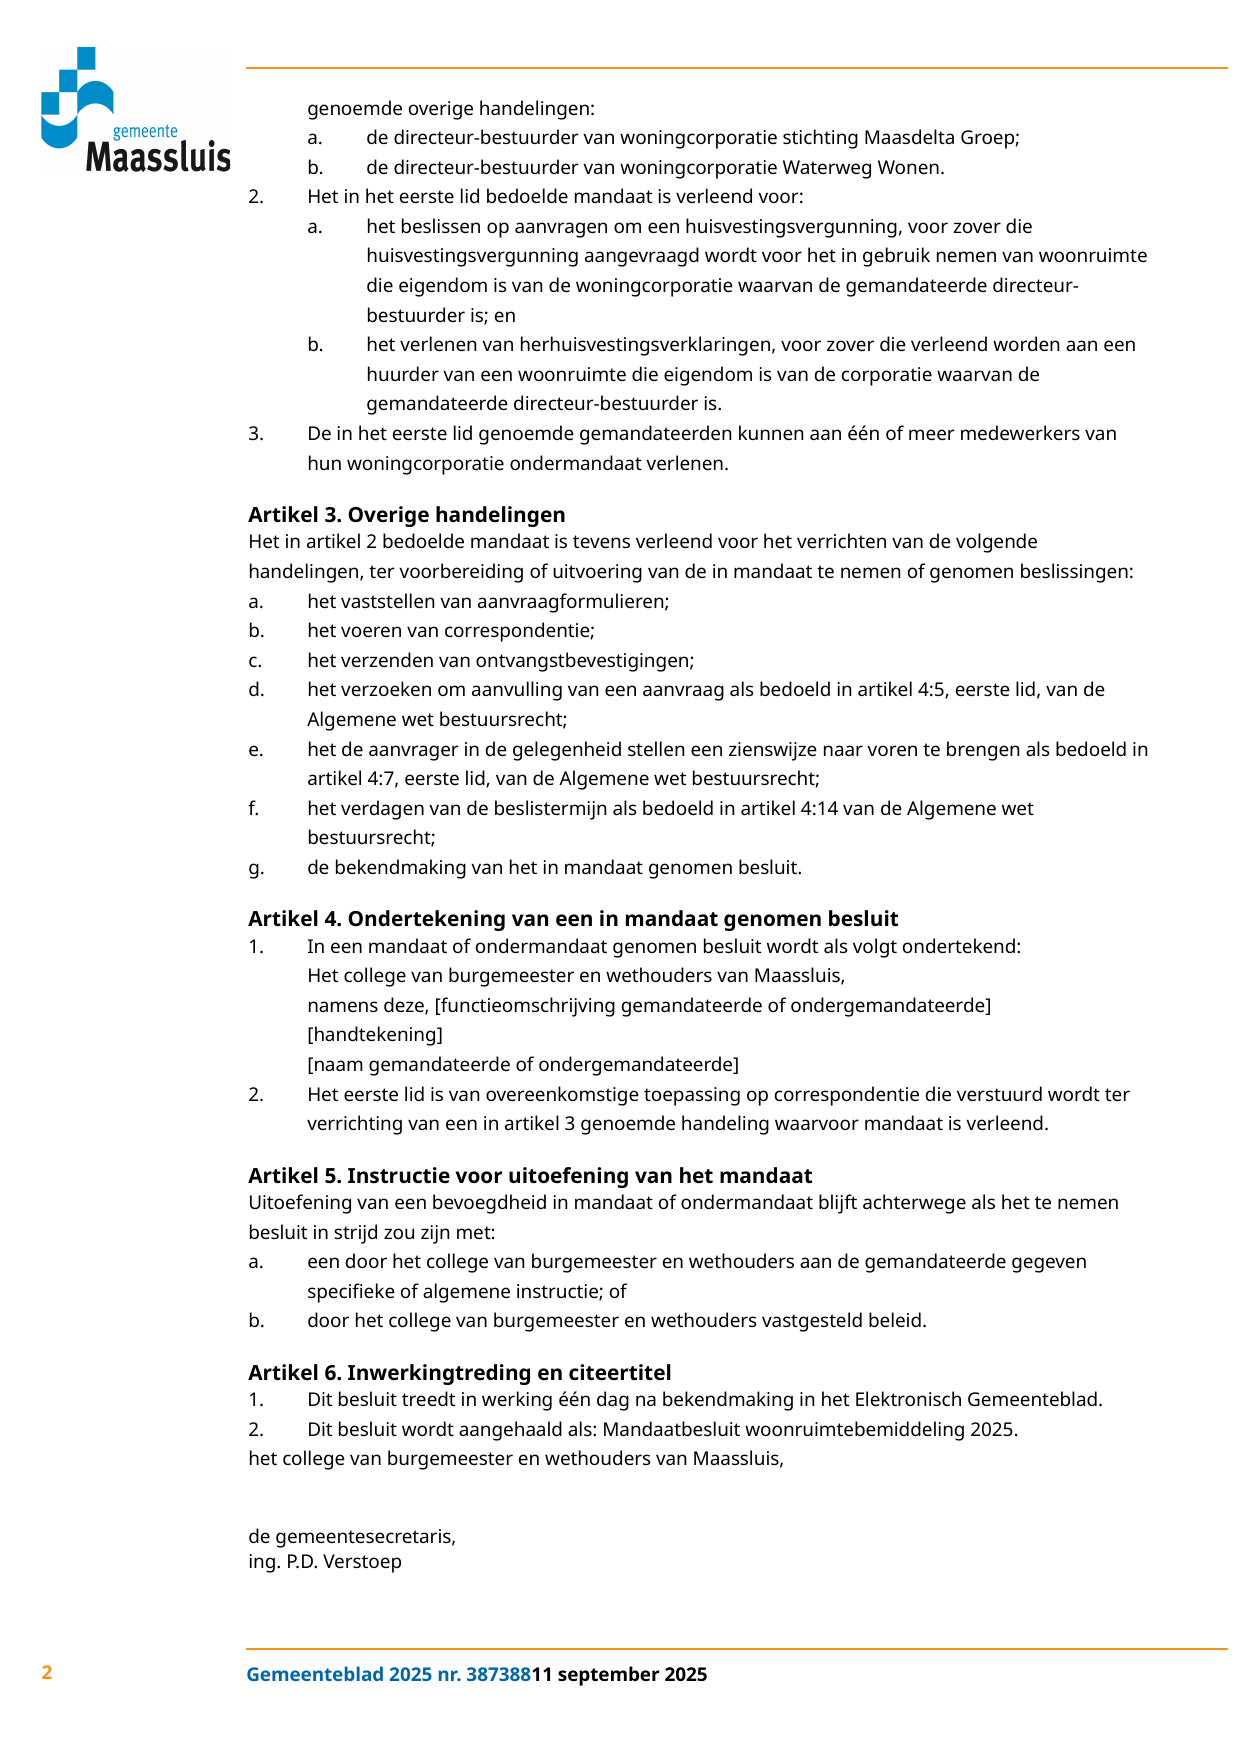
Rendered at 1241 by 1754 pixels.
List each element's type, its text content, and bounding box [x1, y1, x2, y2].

list [naam gemandateerde of ondergemandateerde] [248, 1051, 1152, 1077]
text Artikel 6. Inwerkingtreding en citeertitel [248, 1358, 1152, 1386]
list Het college van burgemeester en wethouders van Maassluis, [248, 962, 1152, 988]
list het vaststellen van aanvraagformulieren; [248, 588, 1152, 613]
list Dit besluit treedt in werking één dag na bekendmaking in het Elektronisch Gemeenteblad. [248, 1386, 1152, 1412]
list een door het college van burgemeester en wethouders aan de gemandateerde gegeven specifieke of algemene instructie; of [248, 1248, 1152, 1304]
list het verzoeken om aanvulling van een aanvraag als bedoeld in artikel 4:5, eerste lid, van de Algemene wet bestuursrecht; [248, 677, 1152, 732]
list [handtekening] [248, 1022, 1152, 1047]
picture [41, 47, 77, 92]
text Uitoefening van een bevoegdheid in mandaat of ondermandaat blijft achterwege als het te nemen besluit in strijd zou zijn met: [248, 1189, 1152, 1244]
text Artikel 3. Overige handelingen [248, 500, 1152, 529]
list Dit besluit wordt aangehaald als: Mandaatbesluit woonruimtebemiddeling 2025. [248, 1416, 1152, 1442]
list de bekendmaking van het in mandaat genomen besluit. [248, 854, 1152, 880]
text het college van burgemeester en wethouders van Maassluis, [248, 1446, 1152, 1471]
text ing. P.D. Verstoep [248, 1548, 1152, 1574]
list genoemde overige handelingen: [248, 95, 1152, 121]
list het verlenen van herhuisvestingsverklaringen, voor zover die verleend worden aan een huurder van een woonruimte die eigendom is van de corporatie waarvan de gemandateerde directeur-bestuurder is. [307, 331, 1152, 416]
list De in het eerste lid genoemde gemandateerden kunnen aan één of meer medewerkers van hun woningcorporatie ondermandaat verlenen. [248, 420, 1152, 476]
text Artikel 4. Ondertekening van een in mandaat genomen besluit [248, 904, 1152, 933]
list het verdagen van de beslistermijn als bedoeld in artikel 4:14 van de Algemene wet bestuursrecht; [248, 795, 1152, 850]
text de gemeentesecretaris, [248, 1523, 1152, 1548]
list de directeur-bestuurder van woningcorporatie stichting Maasdelta Groep; [307, 124, 1152, 150]
list In een mandaat of ondermandaat genomen besluit wordt als volgt ondertekend: [248, 933, 1152, 959]
list het beslissen op aanvragen om een huisvestingsvergunning, voor zover die huisvestingsvergunning aangevraagd wordt voor het in gebruik nemen van woonruimte die eigendom is van de woningcorporatie waarvan de gemandateerde directeur-bestuurder is; en [307, 213, 1152, 328]
text Artikel 5. Instructie voor uitoefening van het mandaat [248, 1161, 1152, 1189]
list Het in het eerste lid bedoelde mandaat is verleend voor: [248, 183, 1152, 209]
list Het eerste lid is van overeenkomstige toepassing op correspondentie die verstuurd wordt ter verrichting van een in artikel 3 genoemde handeling waarvoor mandaat is verleend. [248, 1081, 1152, 1136]
list de directeur-bestuurder van woningcorporatie Waterweg Wonen. [307, 154, 1152, 180]
list door het college van burgemeester en wethouders vastgesteld beleid. [248, 1308, 1152, 1333]
list het de aanvrager in de gelegenheid stellen een zienswijze naar voren te brengen als bedoeld in artikel 4:7, eerste lid, van de Algemene wet bestuursrecht; [248, 736, 1152, 791]
picture [41, 47, 231, 172]
list namens deze, [functieomschrijving gemandateerde of ondergemandateerde] [248, 992, 1152, 1018]
list het verzenden van ontvangstbevestigingen; [248, 647, 1152, 673]
text Het in artikel 2 bedoelde mandaat is tevens verleend voor het verrichten van de volgende handelingen, ter voorbereiding of uitvoering van de in mandaat te nemen of genomen beslissingen: [248, 529, 1152, 584]
list het voeren van correspondentie; [248, 617, 1152, 643]
